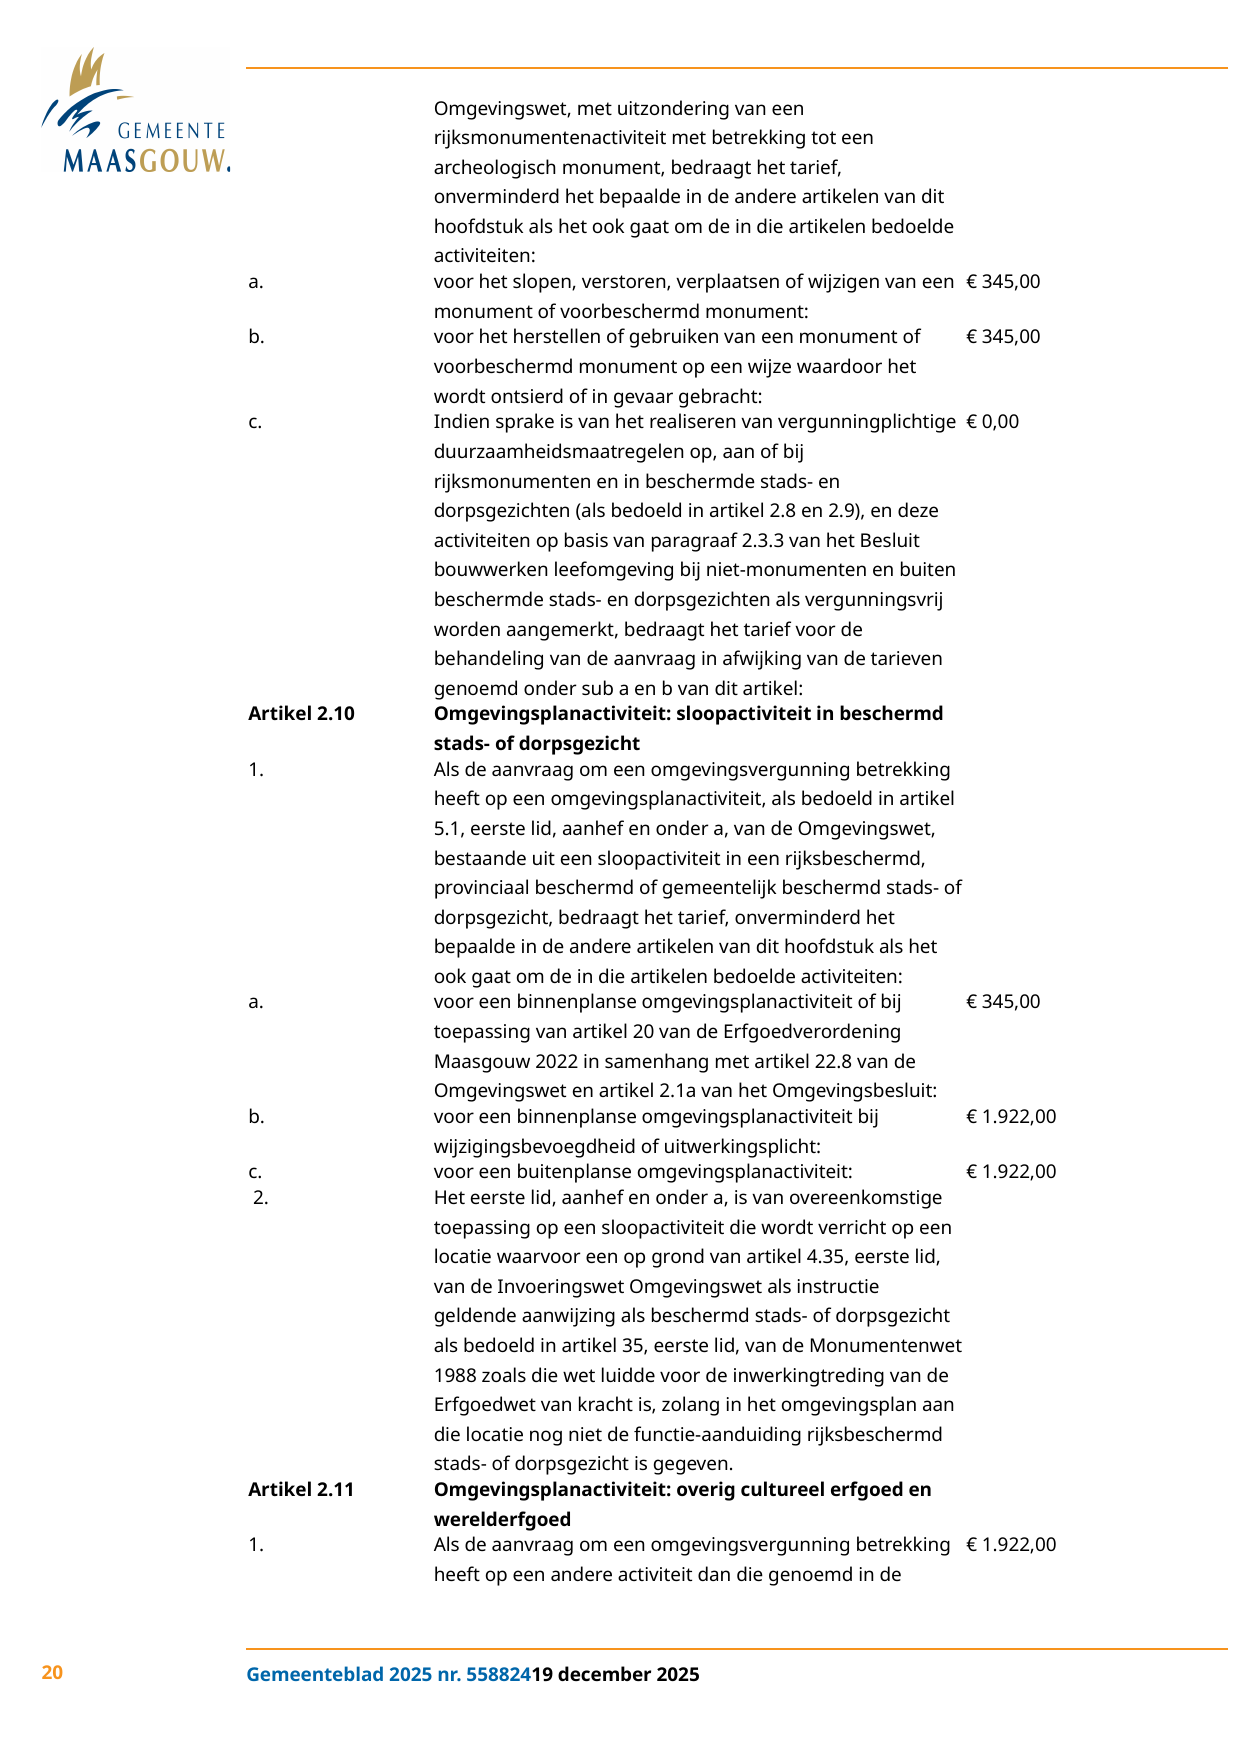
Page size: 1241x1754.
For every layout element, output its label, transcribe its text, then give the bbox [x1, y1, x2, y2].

table_cell Indien sprake is van het realiseren van vergunningplichtige duurzaamheidsmaatregelen op, aan of bij rijksmonumenten en in beschermde stads- en dorpsgezichten (als bedoeld in artikel 2.8 en 2.9), en deze activiteiten op basis van paragraaf 2.3.3 van het Besluit bouwwerken leefomgeving bij niet-monumenten en buiten beschermde stads- en dorpsgezichten als vergunningsvrij worden aangemerkt, bedraagt het tarief voor de behandeling van de aanvraag in afwijking van de tarieven genoemd onder sub a en b van dit artikel: [434, 409, 966, 701]
table_cell € 345,00 [966, 324, 1152, 409]
table_cell [248, 95, 433, 268]
table_cell b. [248, 324, 433, 409]
table_cell Artikel 2.10 [248, 701, 433, 756]
table_cell [966, 95, 1152, 268]
table_cell € 1.922,00 [966, 1103, 1152, 1158]
table_cell 1. [248, 1532, 433, 1587]
table_cell Omgevingsplanactiviteit: sloopactiviteit in beschermd stads- of dorpsgezicht [434, 701, 966, 756]
table_cell Het eerste lid, aanhef en onder a, is van overeenkomstige toepassing op een sloopactiviteit die wordt verricht op een locatie waarvoor een op grond van artikel 4.35, eerste lid, van de Invoeringswet Omgevingswet als instructie geldende aanwijzing als beschermd stads- of dorpsgezicht als bedoeld in artikel 35, eerste lid, van de Monumentenwet 1988 zoals die wet luidde voor de inwerkingtreding van de Erfgoedwet van kracht is, zolang in het omgevingsplan aan die locatie nog niet de functie-aanduiding rijksbeschermd stads- of dorpsgezicht is gegeven. [434, 1184, 966, 1476]
table_cell voor het herstellen of gebruiken van een monument of voorbeschermd monument op een wijze waardoor het wordt ontsierd of in gevaar gebracht: [434, 324, 966, 409]
table_cell 2. [248, 1184, 433, 1476]
table_cell [966, 1476, 1152, 1532]
table_cell a. [248, 989, 433, 1103]
table_cell voor een buitenplanse omgevingsplanactiviteit: [434, 1159, 966, 1184]
table_cell € 1.922,00 [966, 1532, 1152, 1587]
table_cell Als de aanvraag om een omgevingsvergunning betrekking heeft op een omgevingsplanactiviteit, als bedoeld in artikel 5.1, eerste lid, aanhef en onder a, van de Omgevingswet, bestaande uit een sloopactiviteit in een rijksbeschermd, provinciaal beschermd of gemeentelijk beschermd stads- of dorpsgezicht, bedraagt het tarief, onverminderd het bepaalde in de andere artikelen van dit hoofdstuk als het ook gaat om de in die artikelen bedoelde activiteiten: [434, 756, 966, 989]
table_cell Omgevingswet, met uitzondering van een rijksmonumentenactiviteit met betrekking tot een archeologisch monument, bedraagt het tarief, onverminderd het bepaalde in de andere artikelen van dit hoofdstuk als het ook gaat om de in die artikelen bedoelde activiteiten: [434, 95, 966, 268]
table_cell voor het slopen, verstoren, verplaatsen of wijzigen van een monument of voorbeschermd monument: [434, 269, 966, 324]
table_cell c. [248, 1159, 433, 1184]
picture [41, 47, 231, 172]
table_cell [966, 701, 1152, 756]
table_cell € 345,00 [966, 269, 1152, 324]
table_cell € 345,00 [966, 989, 1152, 1103]
table_cell c. [248, 409, 433, 701]
table_cell voor een binnenplanse omgevingsplanactiviteit bij wijzigingsbevoegdheid of uitwerkingsplicht: [434, 1103, 966, 1158]
table_cell voor een binnenplanse omgevingsplanactiviteit of bij toepassing van artikel 20 van de Erfgoedverordening Maasgouw 2022 in samenhang met artikel 22.8 van de Omgevingswet en artikel 2.1a van het Omgevingsbesluit: [434, 989, 966, 1103]
table_cell [966, 1184, 1152, 1476]
table_cell 1. [248, 756, 433, 989]
table_cell a. [248, 269, 433, 324]
table_cell [966, 756, 1152, 989]
table_cell Als de aanvraag om een omgevingsvergunning betrekking heeft op een andere activiteit dan die genoemd in de [434, 1532, 966, 1587]
table_cell Omgevingsplanactiviteit: overig cultureel erfgoed en werelderfgoed [434, 1476, 966, 1532]
table_cell € 0,00 [966, 409, 1152, 701]
table_cell b. [248, 1103, 433, 1158]
table_cell € 1.922,00 [966, 1159, 1152, 1184]
table_cell Artikel 2.11 [248, 1476, 433, 1532]
